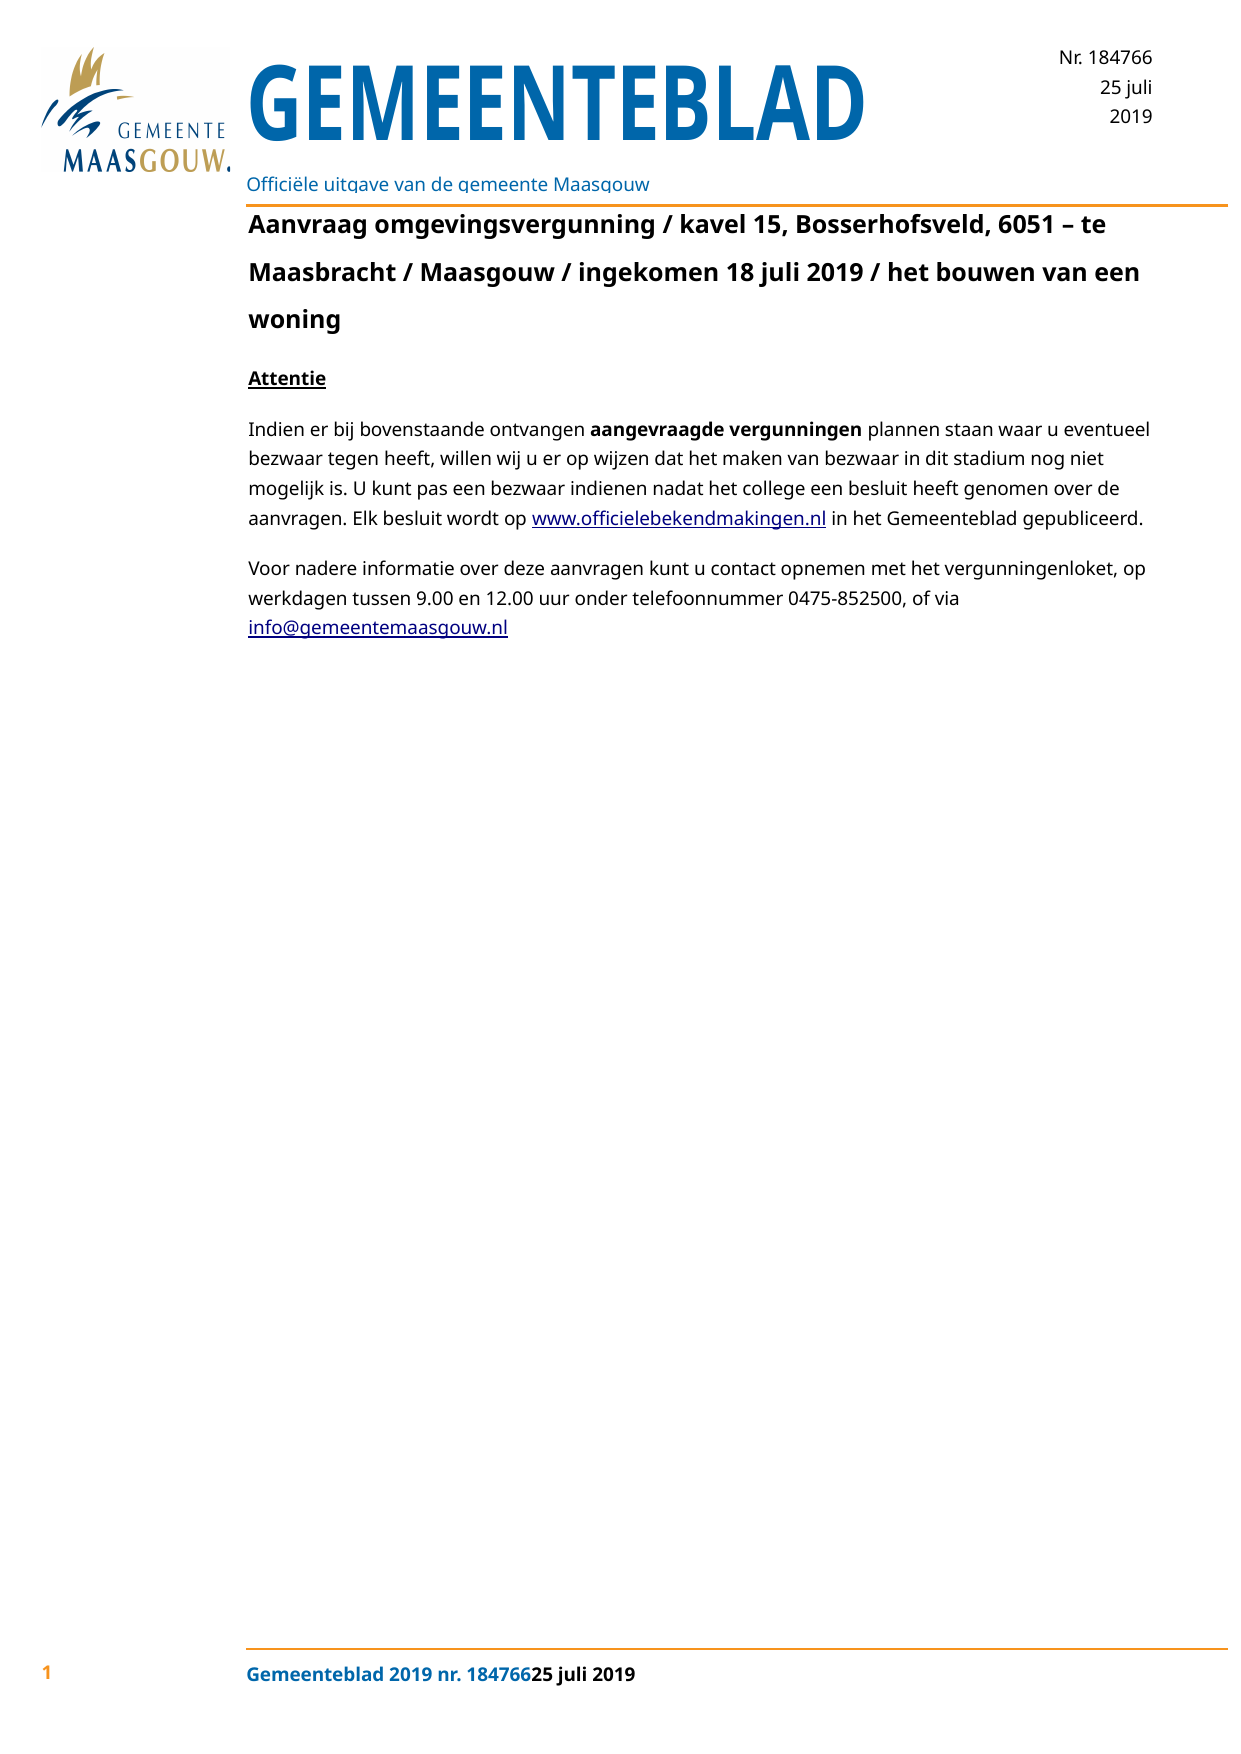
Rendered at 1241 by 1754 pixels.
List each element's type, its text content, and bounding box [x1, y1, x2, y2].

text Attentie [248, 366, 1152, 391]
text Aanvraag omgevingsvergunning / kavel 15, Bosserhofsveld, 6051 – te Maasbracht / Maasgouw / ingekomen 18 juli 2019 / het bouwen van een woning [248, 207, 1152, 336]
picture [41, 47, 231, 172]
text Voor nadere informatie over deze aanvragen kunt u contact opnemen met het vergunningenloket, op werkdagen tussen 9.00 en 12.00 uur onder telefoonnummer 0475-852500, of via info@gemeentemaasgouw.nl [248, 555, 1152, 640]
text Indien er bij bovenstaande ontvangen aangevraagde vergunningen plannen staan waar u eventueel bezwaar tegen heeft, willen wij u er op wijzen dat het maken van bezwaar in dit stadium nog niet mogelijk is. U kunt pas een bezwaar indienen nadat het college een besluit heeft genomen over de aanvragen. Elk besluit wordt op www.officielebekendmakingen.nl in het Gemeenteblad gepubliceerd. [248, 416, 1152, 530]
